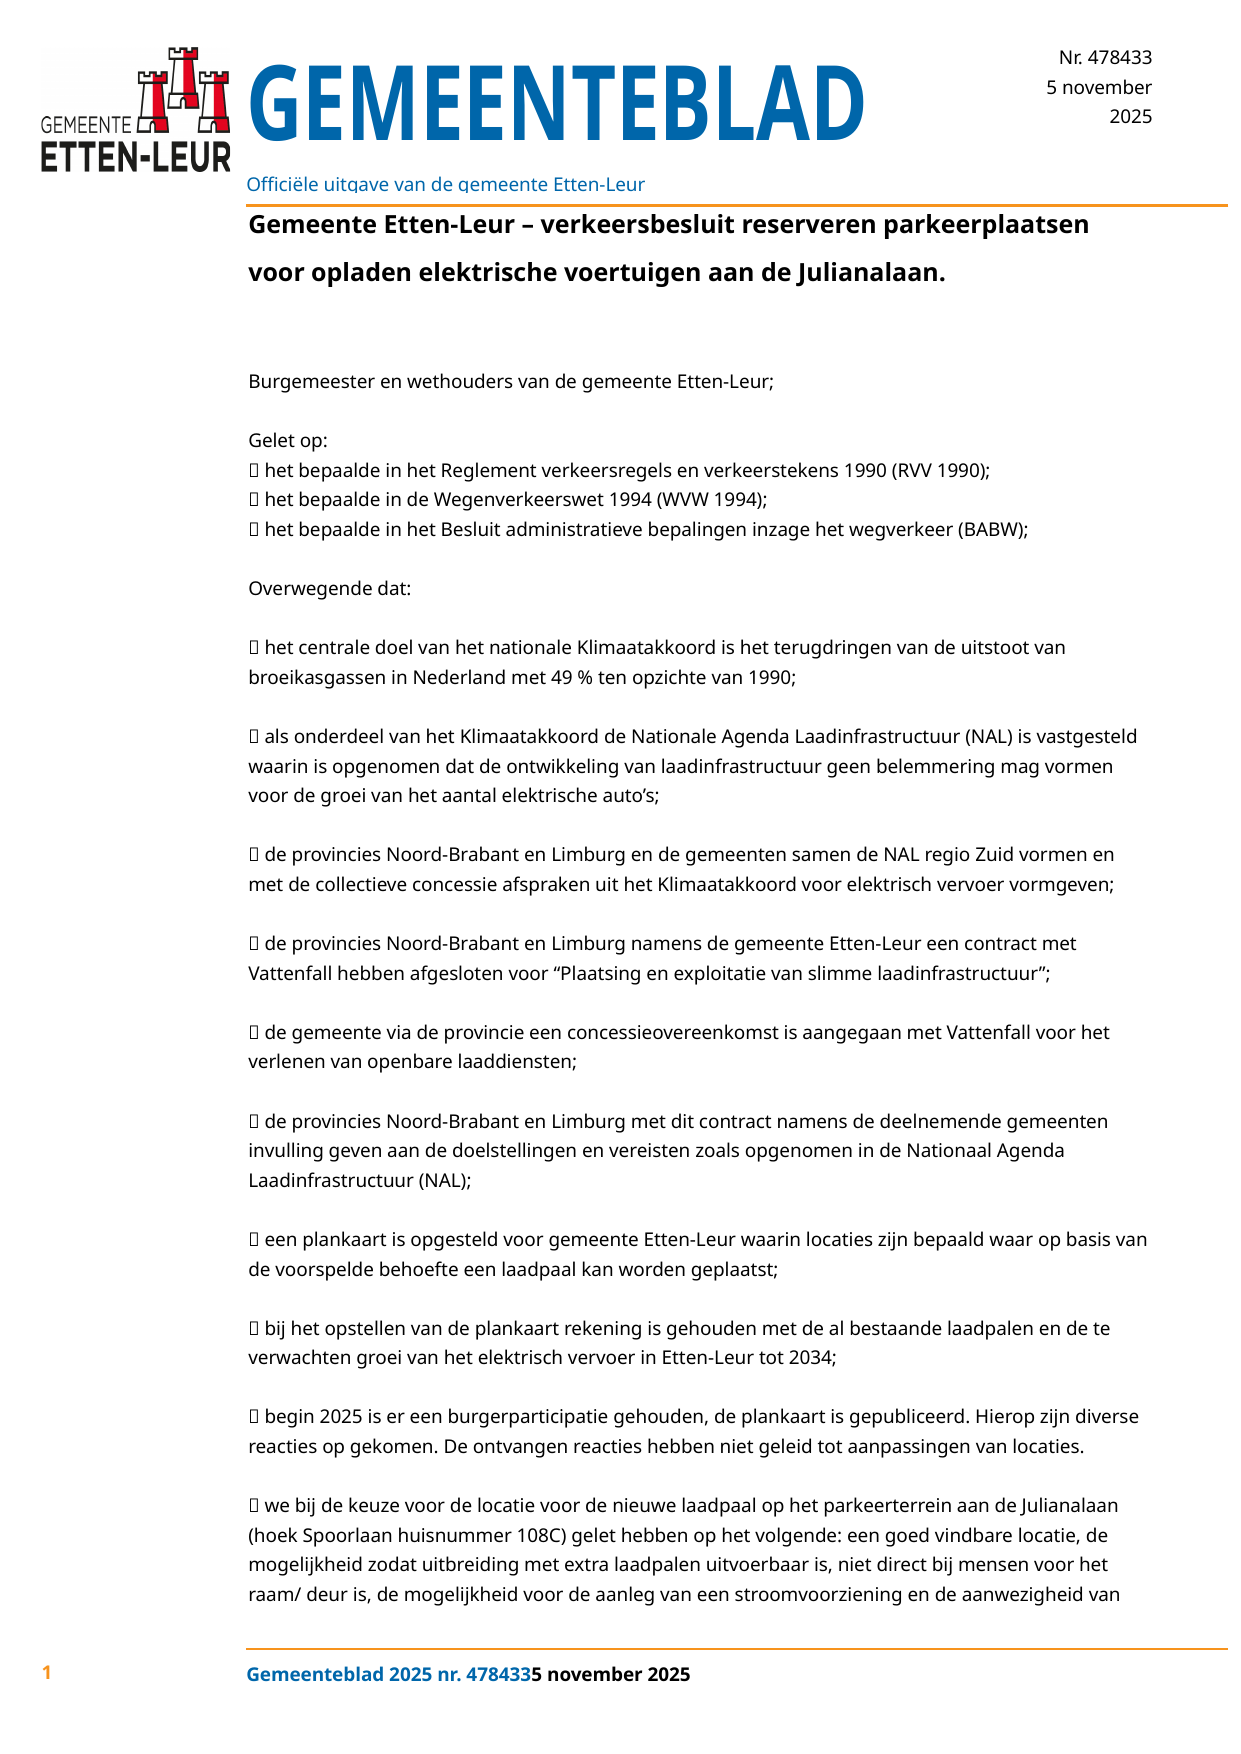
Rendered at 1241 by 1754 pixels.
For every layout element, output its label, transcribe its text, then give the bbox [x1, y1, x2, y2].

text  een plankaart is opgesteld voor gemeente Etten-Leur waarin locaties zijn bepaald waar op basis van de voorspelde behoefte een laadpaal kan worden geplaatst; [248, 1226, 1152, 1281]
text  de gemeente via de provincie een concessieovereenkomst is aangegaan met Vattenfall voor het verlenen van openbare laaddiensten; [248, 1019, 1152, 1074]
text  de provincies Noord-Brabant en Limburg namens de gemeente Etten-Leur een contract met Vattenfall hebben afgesloten voor “Plaatsing en exploitatie van slimme laadinfrastructuur”; [248, 930, 1152, 986]
text  begin 2025 is er een burgerparticipatie gehouden, de plankaart is gepubliceerd. Hierop zijn diverse reacties op gekomen. De ontvangen reacties hebben niet geleid tot aanpassingen van locaties. [248, 1404, 1152, 1459]
text Burgemeester en wethouders van de gemeente Etten-Leur; [248, 368, 1152, 394]
text Gelet op: [248, 427, 1152, 453]
text  het bepaalde in het Besluit administratieve bepalingen inzage het wegverkeer (BABW); [248, 516, 1152, 542]
text Gemeente Etten-Leur – verkeersbesluit reserveren parkeerplaatsen voor opladen elektrische voertuigen aan de Julianalaan. [248, 207, 1152, 288]
text  de provincies Noord-Brabant en Limburg met dit contract namens de deelnemende gemeenten invulling geven aan de doelstellingen en vereisten zoals opgenomen in de Nationaal Agenda Laadinfrastructuur (NAL); [248, 1108, 1152, 1193]
text  als onderdeel van het Klimaatakkoord de Nationale Agenda Laadinfrastructuur (NAL) is vastgesteld waarin is opgenomen dat de ontwikkeling van laadinfrastructuur geen belemmering mag vormen voor de groei van het aantal elektrische auto’s; [248, 723, 1152, 808]
text  we bij de keuze voor de locatie voor de nieuwe laadpaal op het parkeerterrein aan de Julianalaan (hoek Spoorlaan huisnummer 108C) gelet hebben op het volgende: een goed vindbare locatie, de mogelijkheid zodat uitbreiding met extra laadpalen uitvoerbaar is, niet direct bij mensen voor het raam/ deur is, de mogelijkheid voor de aanleg van een stroomvoorziening en de aanwezigheid van [248, 1492, 1152, 1607]
text  het centrale doel van het nationale Klimaatakkoord is het terugdringen van de uitstoot van broeikasgassen in Nederland met 49 % ten opzichte van 1990; [248, 634, 1152, 690]
text  de provincies Noord-Brabant en Limburg en de gemeenten samen de NAL regio Zuid vormen en met de collectieve concessie afspraken uit het Klimaatakkoord voor elektrisch vervoer vormgeven; [248, 842, 1152, 897]
picture [41, 47, 231, 172]
text  het bepaalde in de Wegenverkeerswet 1994 (WVW 1994); [248, 487, 1152, 512]
text Overwegende dat: [248, 575, 1152, 601]
text  het bepaalde in het Reglement verkeersregels en verkeerstekens 1990 (RVV 1990); [248, 457, 1152, 483]
text  bij het opstellen van de plankaart rekening is gehouden met de al bestaande laadpalen en de te verwachten groei van het elektrisch vervoer in Etten-Leur tot 2034; [248, 1315, 1152, 1370]
